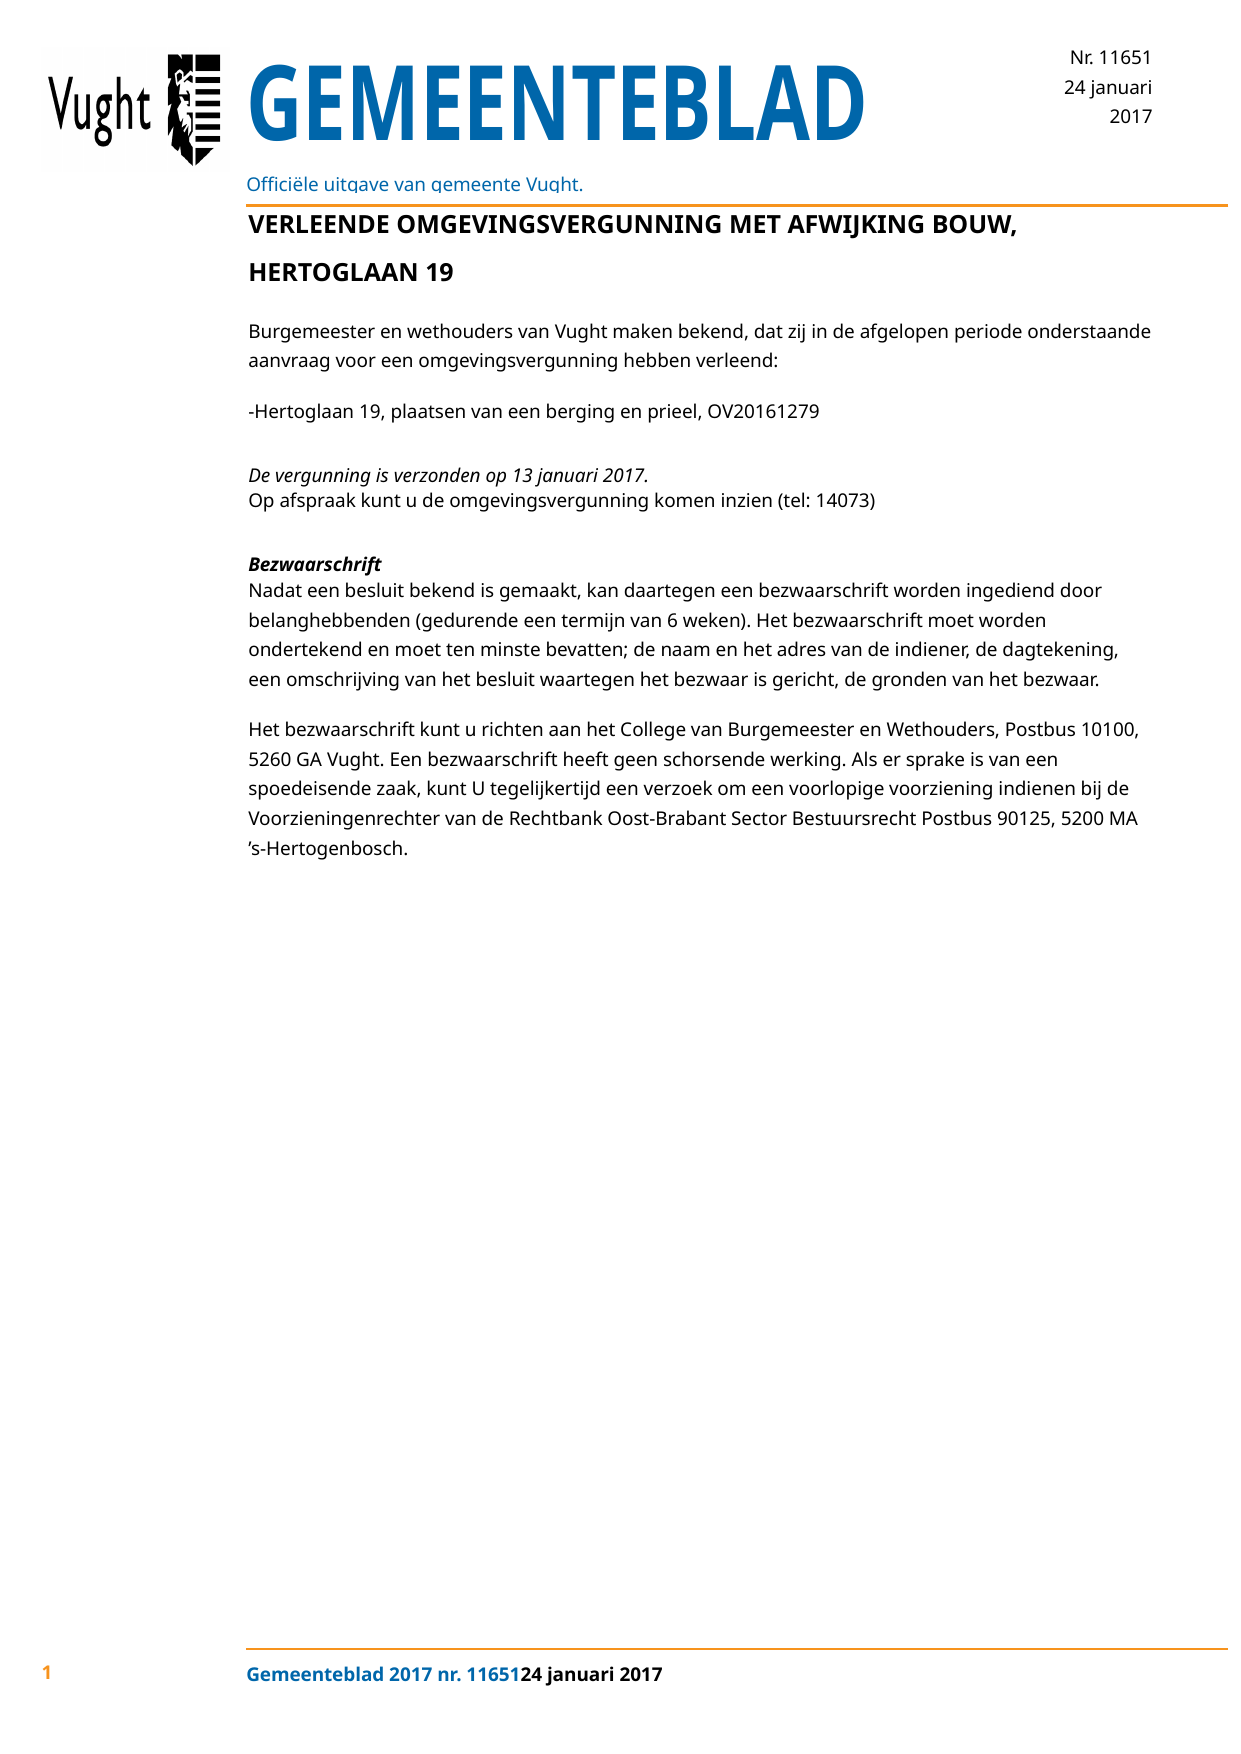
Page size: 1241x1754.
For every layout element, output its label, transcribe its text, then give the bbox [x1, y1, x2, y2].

text VERLEENDE OMGEVINGSVERGUNNING MET AFWIJKING BOUW, HERTOGLAAN 19 [248, 207, 1152, 288]
text Bezwaarschrift [248, 552, 1152, 577]
text -Hertoglaan 19, plaatsen van een berging en prieel, OV20161279 [248, 398, 1152, 424]
text De vergunning is verzonden op 13 januari 2017. [248, 462, 1152, 488]
picture [41, 47, 231, 172]
text Het bezwaarschrift kunt u richten aan het College van Burgemeester en Wethouders, Postbus 10100, 5260 GA Vught. Een bezwaarschrift heeft geen schorsende werking. Als er sprake is van een spoedeisende zaak, kunt U tegelijkertijd een verzoek om een voorlopige voorziening indienen bij de Voorzieningenrechter van de Rechtbank Oost-Brabant Sector Bestuursrecht Postbus 90125, 5200 MA ’s-Hertogenbosch. [248, 716, 1152, 861]
text Op afspraak kunt u de omgevingsvergunning komen inzien (tel: 14073) [248, 488, 1152, 513]
text Nadat een besluit bekend is gemaakt, kan daartegen een bezwaarschrift worden ingediend door belanghebbenden (gedurende een termijn van 6 weken). Het bezwaarschrift moet worden ondertekend en moet ten minste bevatten; de naam en het adres van de indiener, de dagtekening, een omschrijving van het besluit waartegen het bezwaar is gericht, de gronden van het bezwaar. [248, 577, 1152, 692]
text Burgemeester en wethouders van Vught maken bekend, dat zij in de afgelopen periode onderstaande aanvraag voor een omgevingsvergunning hebben verleend: [248, 318, 1152, 373]
